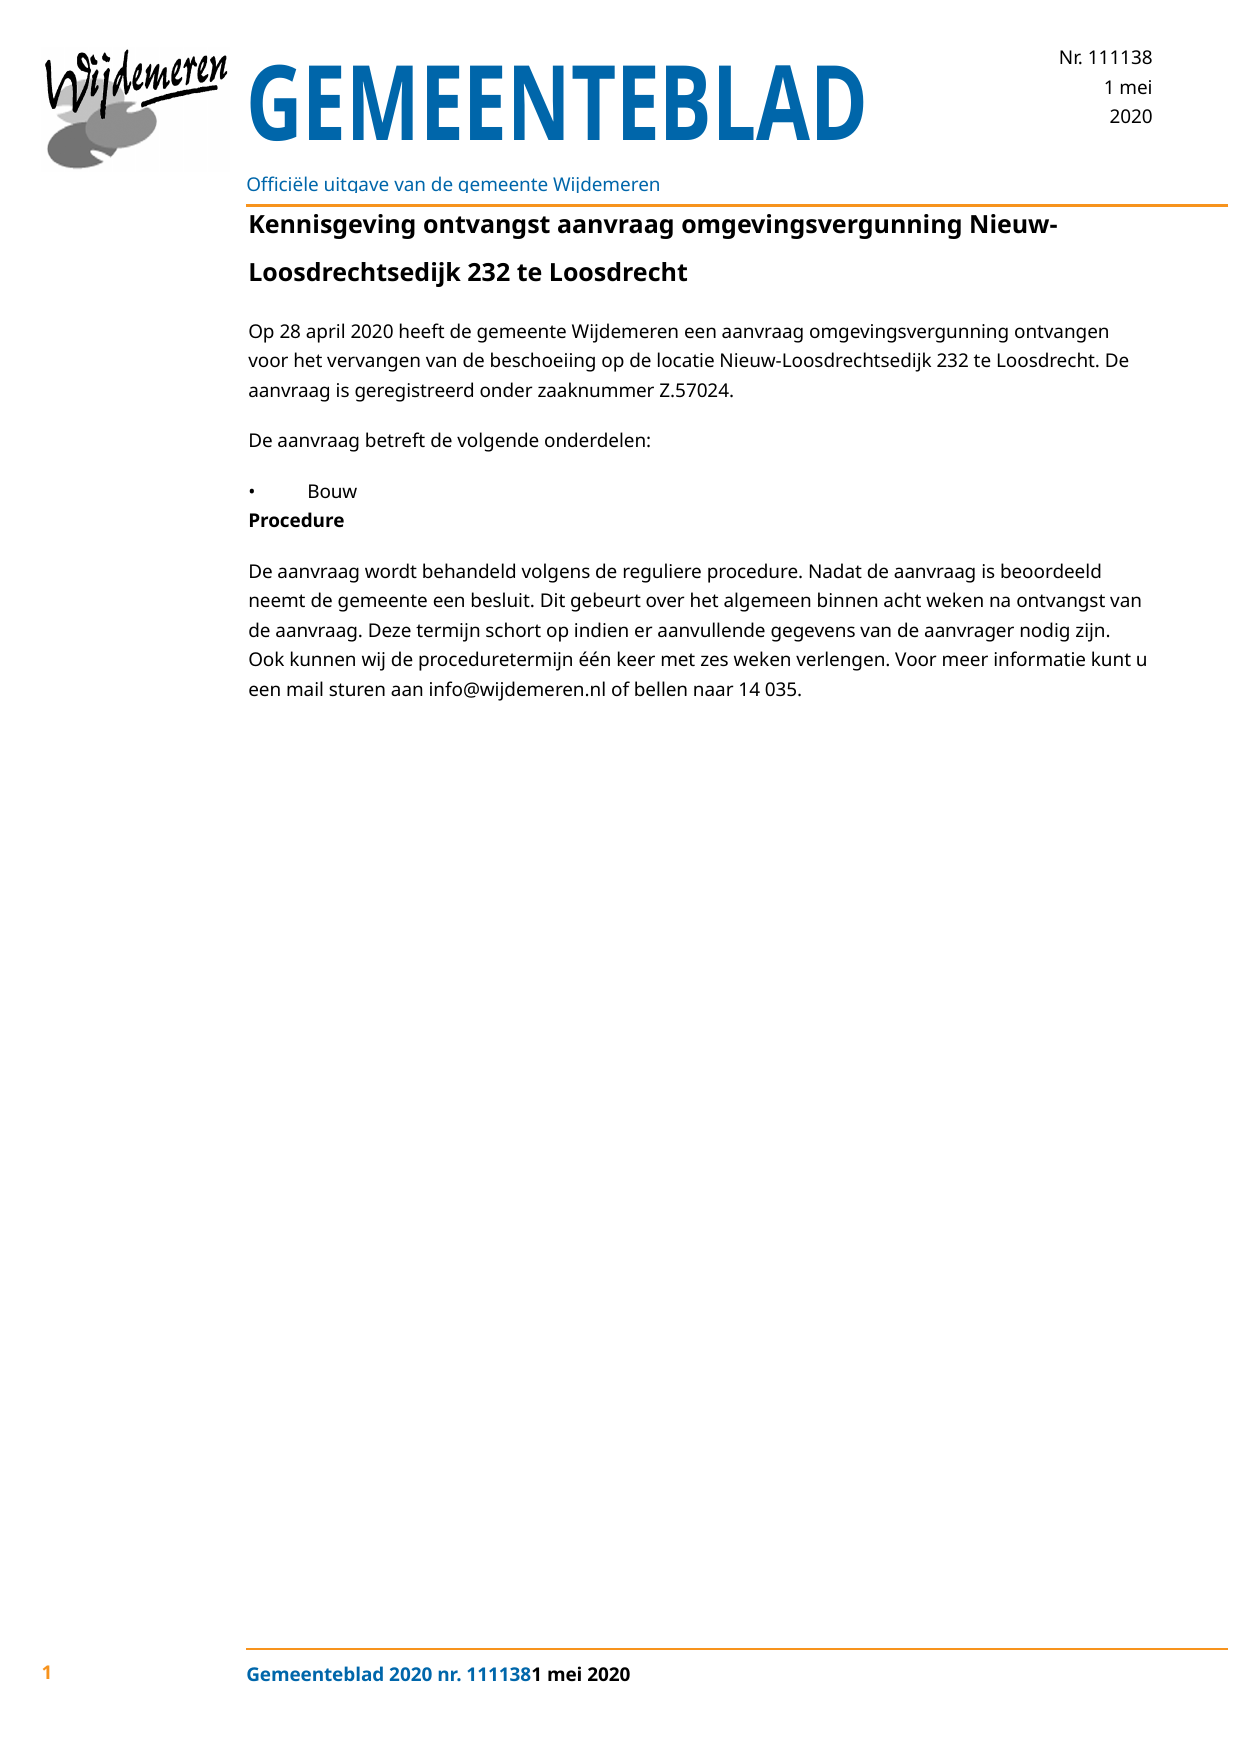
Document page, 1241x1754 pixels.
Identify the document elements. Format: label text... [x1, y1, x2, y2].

picture [41, 47, 231, 172]
text Procedure [248, 507, 1152, 533]
list Bouw [248, 478, 1152, 504]
text De aanvraag wordt behandeld volgens de reguliere procedure. Nadat de aanvraag is beoordeeld neemt de gemeente een besluit. Dit gebeurt over het algemeen binnen acht weken na ontvangst van de aanvraag. Deze termijn schort op indien er aanvullende gegevens van de aanvrager nodig zijn. Ook kunnen wij de proceduretermijn één keer met zes weken verlengen. Voor meer informatie kunt u een mail sturen aan info@wijdemeren.nl of bellen naar 14 035. [248, 558, 1152, 702]
text Kennisgeving ontvangst aanvraag omgevingsvergunning Nieuw-Loosdrechtsedijk 232 te Loosdrecht [248, 207, 1152, 288]
text Op 28 april 2020 heeft de gemeente Wijdemeren een aanvraag omgevingsvergunning ontvangen voor het vervangen van de beschoeiing op de locatie Nieuw-Loosdrechtsedijk 232 te Loosdrecht. De aanvraag is geregistreerd onder zaaknummer Z.57024. [248, 318, 1152, 403]
text De aanvraag betreft de volgende onderdelen: [248, 427, 1152, 453]
